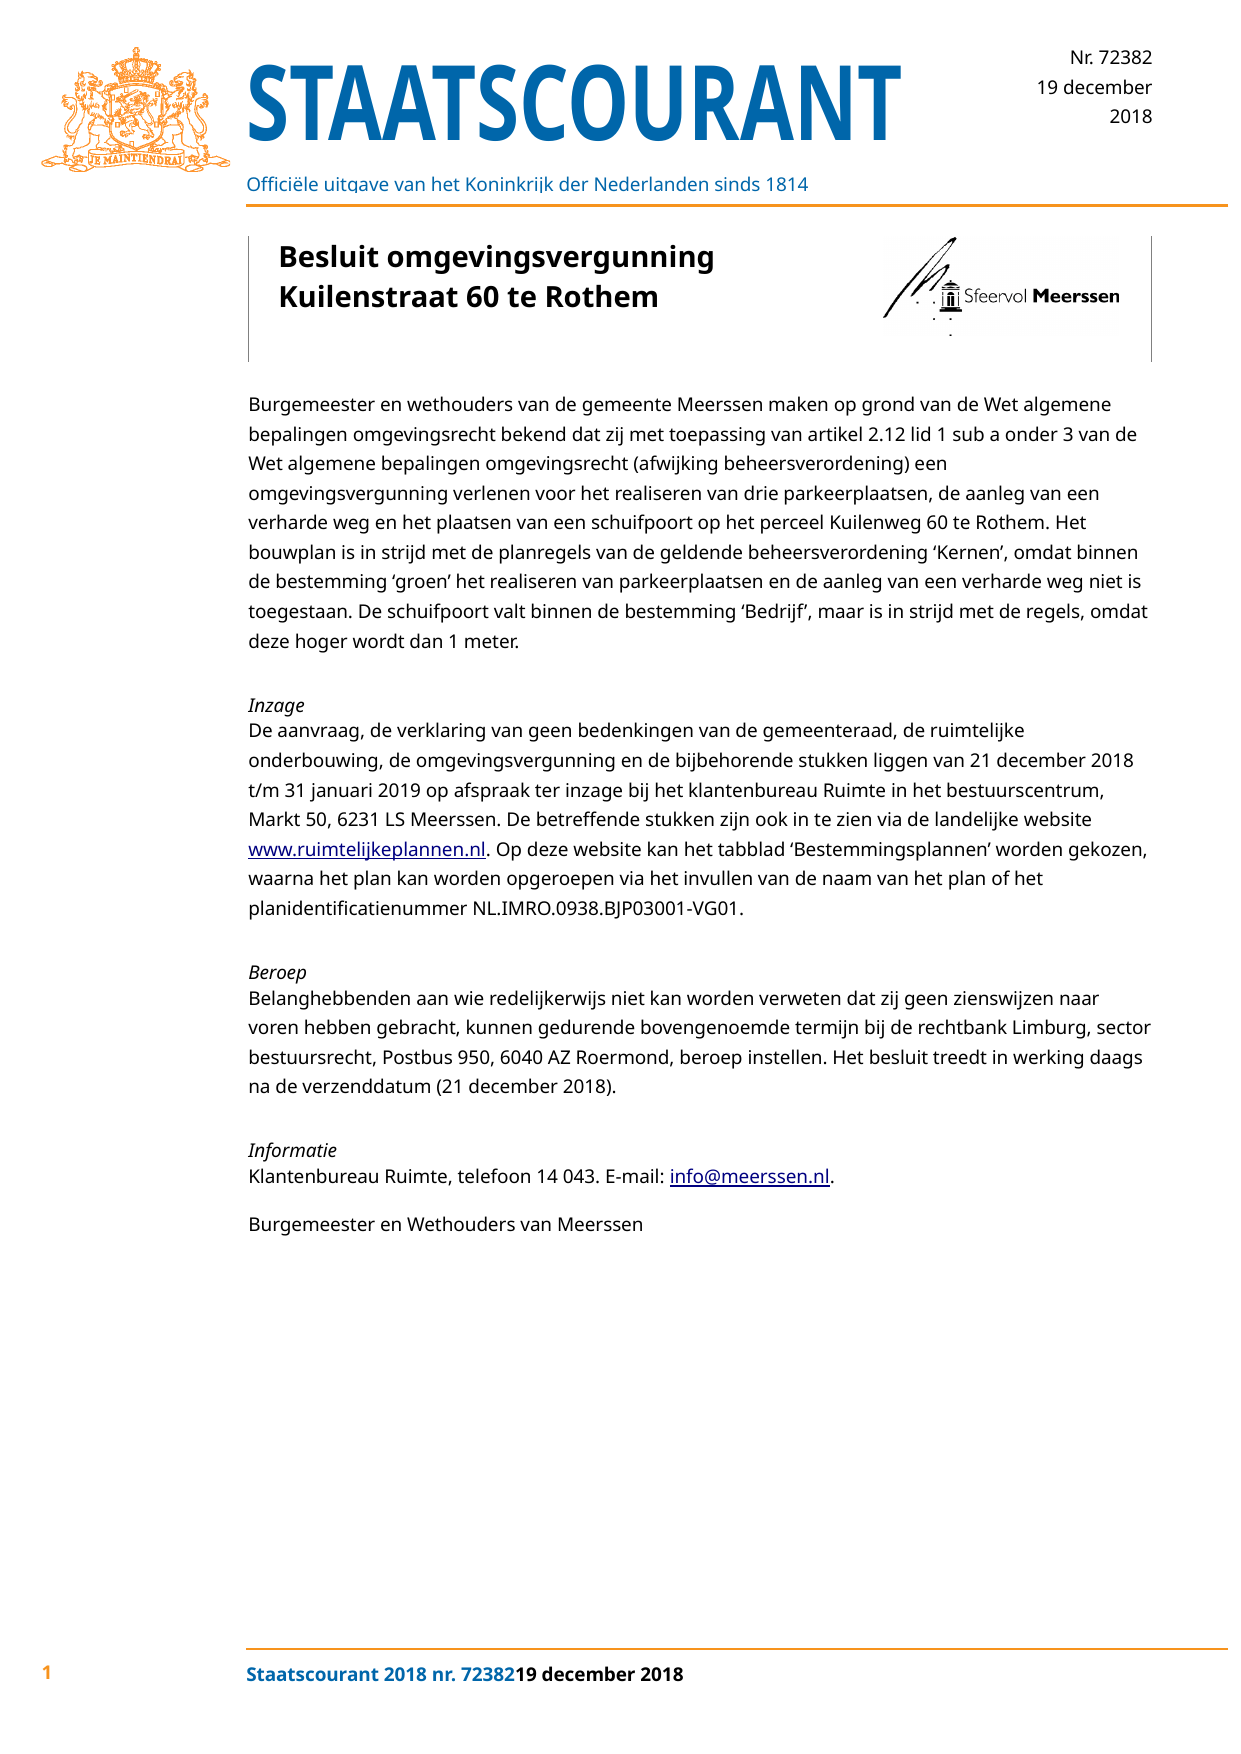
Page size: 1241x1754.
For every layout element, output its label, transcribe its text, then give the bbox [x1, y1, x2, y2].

text Informatie [248, 1137, 1152, 1163]
table_header [850, 236, 1151, 362]
text Burgemeester en Wethouders van Meerssen [248, 1211, 1152, 1237]
text Burgemeester en wethouders van de gemeente Meerssen maken op grond van de Wet algemene bepalingen omgevingsrecht bekend dat zij met toepassing van artikel 2.12 lid 1 sub a onder 3 van de Wet algemene bepalingen omgevingsrecht (afwijking beheersverordening) een omgevingsvergunning verlenen voor het realiseren van drie parkeerplaatsen, de aanleg van een verharde weg en het plaatsen van een schuifpoort op het perceel Kuilenweg 60 te Rothem. Het bouwplan is in strijd met de planregels van de geldende beheersverordening ‘Kernen’, omdat binnen de bestemming ‘groen’ het realiseren van parkeerplaatsen en de aanleg van een verharde weg niet is toegestaan. De schuifpoort valt binnen de bestemming ‘Bedrijf’, maar is in strijd met de regels, omdat deze hoger wordt dan 1 meter. [248, 391, 1152, 654]
picture [882, 236, 1119, 336]
text Klantenbureau Ruimte, telefoon 14 043. E-mail: info@meerssen.nl. [248, 1163, 1152, 1189]
text Belanghebbenden aan wie redelijkerwijs niet kan worden verweten dat zij geen zienswijzen naar voren hebben gebracht, kunnen gedurende bovengenoemde termijn bij de rechtbank Limburg, sector bestuursrecht, Postbus 950, 6040 AZ Roermond, beroep instellen. Het besluit treedt in werking daags na de verzenddatum (21 december 2018). [248, 985, 1152, 1099]
text Beroep [248, 959, 1152, 985]
text De aanvraag, de verklaring van geen bedenkingen van de gemeenteraad, de ruimtelijke onderbouwing, de omgevingsvergunning en de bijbehorende stukken liggen van 21 december 2018 t/m 31 januari 2019 op afspraak ter inzage bij het klantenbureau Ruimte in het bestuurscentrum, Markt 50, 6231 LS Meerssen. De betreffende stukken zijn ook in te zien via de landelijke website www.ruimtelijkeplannen.nl. Op deze website kan het tabblad ‘Bestemmingsplannen’ worden gekozen, waarna het plan kan worden opgeroepen via het invullen van de naam van het plan of het planidentificatienummer NL.IMRO.0938.BJP03001-VG01. [248, 718, 1152, 921]
text Inzage [248, 692, 1152, 718]
table_header Besluit omgevingsvergunning Kuilenstraat 60 te Rothem [249, 236, 850, 362]
picture [41, 47, 231, 172]
